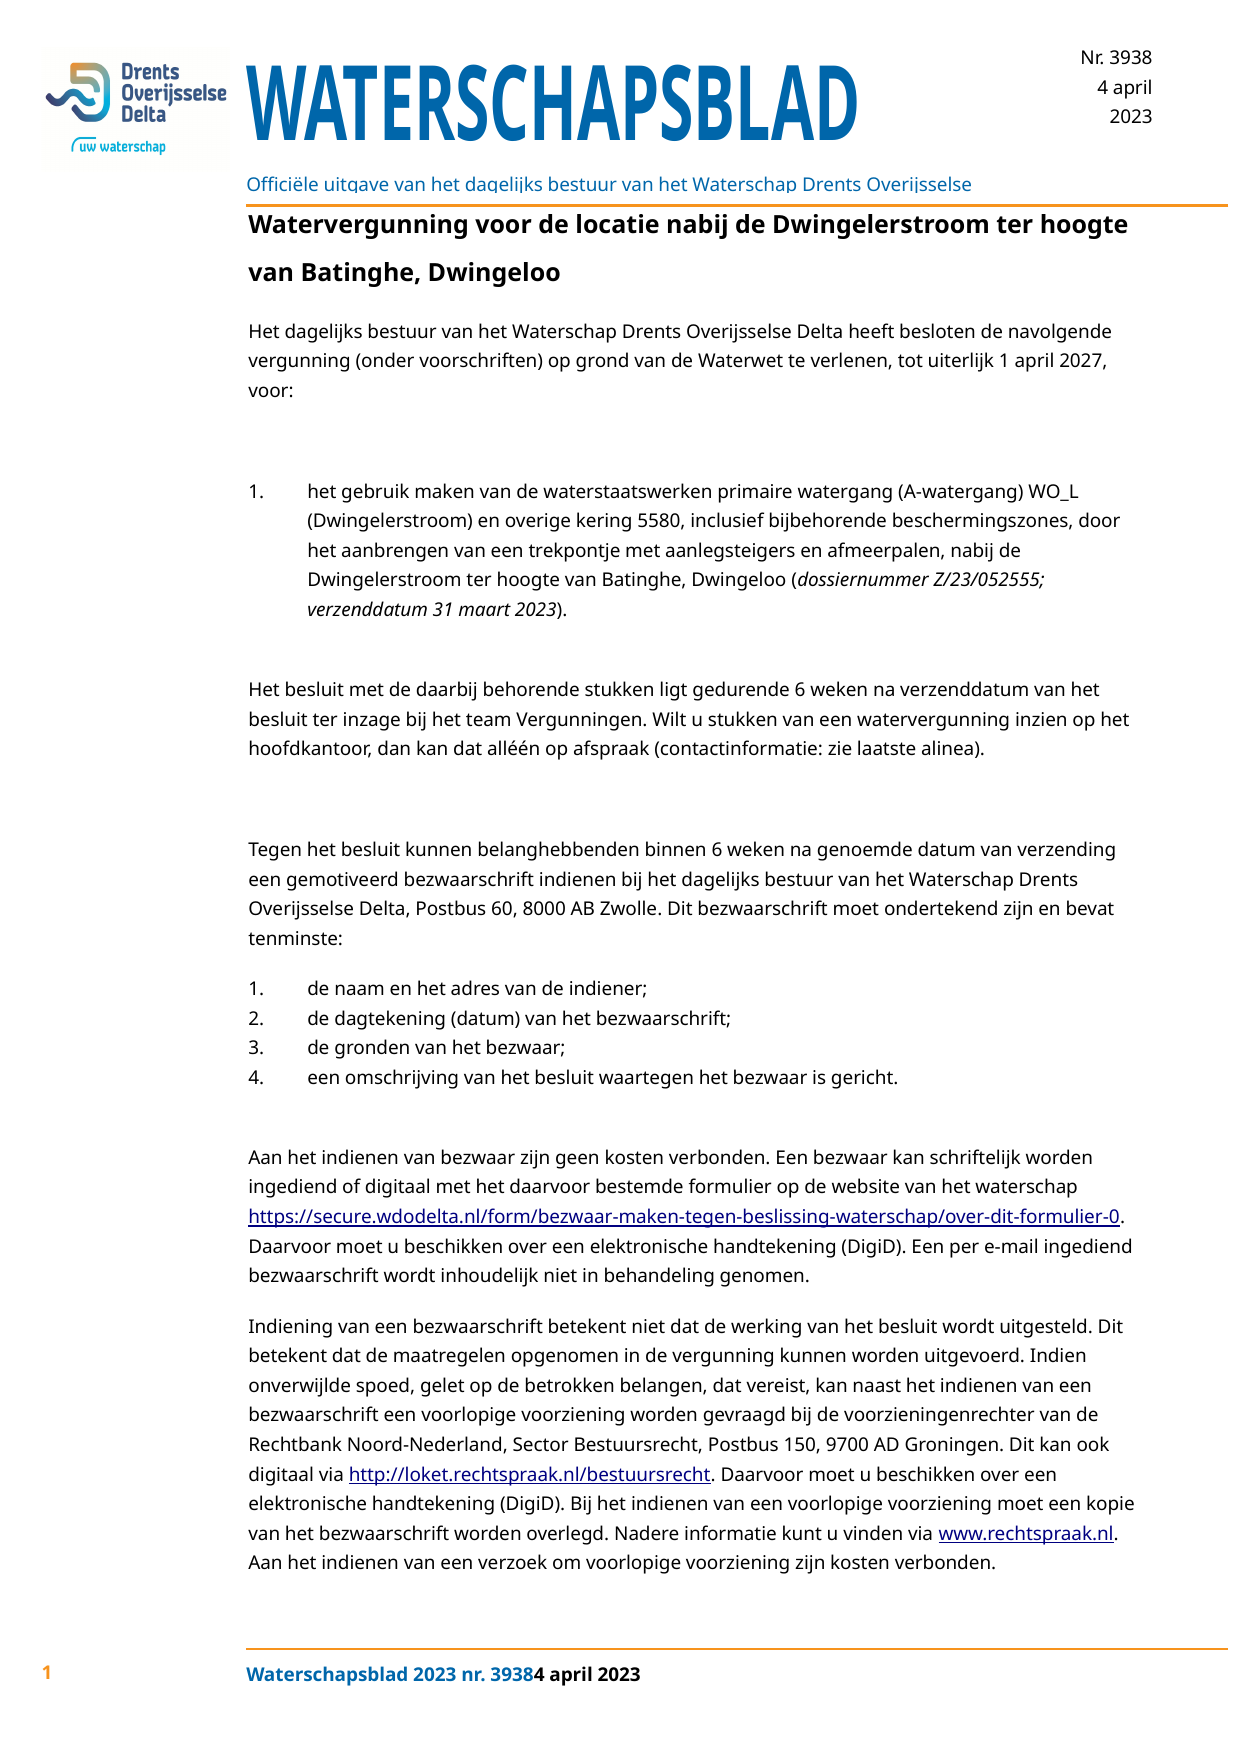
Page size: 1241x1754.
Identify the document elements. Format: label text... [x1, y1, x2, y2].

text Watervergunning voor de locatie nabij de Dwingelerstroom ter hoogte van Batinghe, Dwingeloo [248, 207, 1152, 288]
text Tegen het besluit kunnen belanghebbenden binnen 6 weken na genoemde datum van verzending een gemotiveerd bezwaarschrift indienen bij het dagelijks bestuur van het Waterschap Drents Overijsselse Delta, Postbus 60, 8000 AB Zwolle. Dit bezwaarschrift moet ondertekend zijn en bevat tenminste: [248, 836, 1152, 951]
text Indiening van een bezwaarschrift betekent niet dat de werking van het besluit wordt uitgesteld. Dit betekent dat de maatregelen opgenomen in de vergunning kunnen worden uitgevoerd. Indien onverwijlde spoed, gelet op de betrokken belangen, dat vereist, kan naast het indienen van een bezwaarschrift een voorlopige voorziening worden gevraagd bij de voorzieningenrechter van de Rechtbank Noord-Nederland, Sector Bestuursrecht, Postbus 150, 9700 AD Groningen. Dit kan ook digitaal via http://loket.rechtspraak.nl/bestuursrecht. Daarvoor moet u beschikken over een elektronische handtekening (DigiD). Bij het indienen van een voorlopige voorziening moet een kopie van het bezwaarschrift worden overlegd. Nadere informatie kunt u vinden via www.rechtspraak.nl. Aan het indienen van een verzoek om voorlopige voorziening zijn kosten verbonden. [248, 1313, 1152, 1575]
list de dagtekening (datum) van het bezwaarschrift; [248, 1005, 1152, 1031]
text Het dagelijks bestuur van het Waterschap Drents Overijsselse Delta heeft besloten de navolgende vergunning (onder voorschriften) op grond van de Waterwet te verlenen, tot uiterlijk 1 april 2027, voor: [248, 318, 1152, 403]
text Het besluit met de daarbij behorende stukken ligt gedurende 6 weken na verzenddatum van het besluit ter inzage bij het team Vergunningen. Wilt u stukken van een watervergunning inzien op het hoofdkantoor, dan kan dat alléén op afspraak (contactinformatie: zie laatste alinea). [248, 676, 1152, 761]
text Aan het indienen van bezwaar zijn geen kosten verbonden. Een bezwaar kan schriftelijk worden ingediend of digitaal met het daarvoor bestemde formulier op de website van het waterschap https://secure.wdodelta.nl/form/bezwaar-maken-tegen-beslissing-waterschap/over-dit-formulier-0. Daarvoor moet u beschikken over een elektronische handtekening (DigiD). Een per e-mail ingediend bezwaarschrift wordt inhoudelijk niet in behandeling genomen. [248, 1144, 1152, 1288]
list de naam en het adres van de indiener; [248, 975, 1152, 1001]
list de gronden van het bezwaar; [248, 1034, 1152, 1060]
picture [41, 47, 231, 172]
list een omschrijving van het besluit waartegen het bezwaar is gericht. [248, 1064, 1152, 1090]
list het gebruik maken van de waterstaatswerken primaire watergang (A-watergang) WO_L (Dwingelerstroom) en overige kering 5580, inclusief bijbehorende beschermingszones, door het aanbrengen van een trekpontje met aanlegsteigers en afmeerpalen, nabij de Dwingelerstroom ter hoogte van Batinghe, Dwingeloo (dossiernummer Z/23/052555; verzenddatum 31 maart 2023). [248, 478, 1152, 622]
